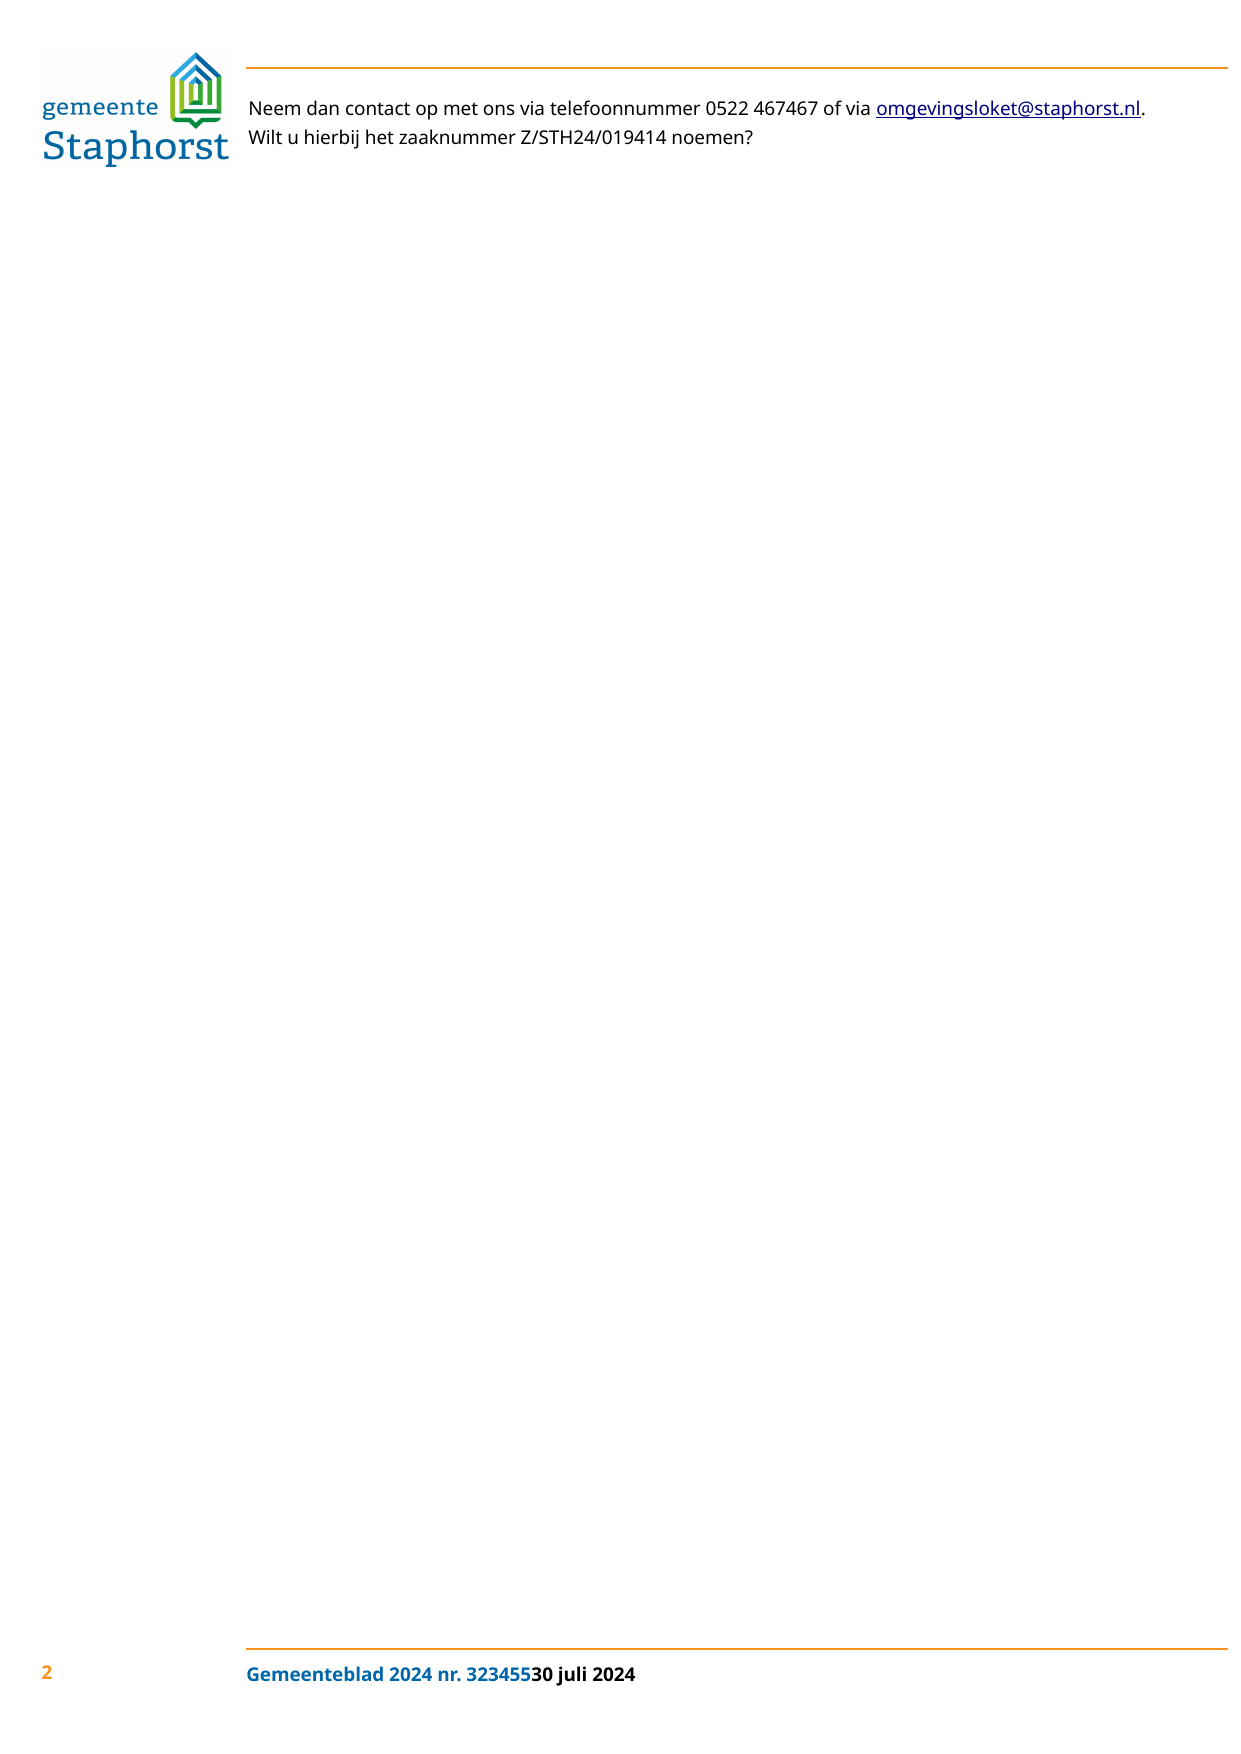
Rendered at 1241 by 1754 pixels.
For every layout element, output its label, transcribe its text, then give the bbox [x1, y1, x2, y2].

text Neem dan contact op met ons via telefoonnummer 0522 467467 of via omgevingsloket@staphorst.nl. Wilt u hierbij het zaaknummer Z/STH24/019414 noemen? [248, 95, 1152, 150]
picture [41, 47, 231, 172]
